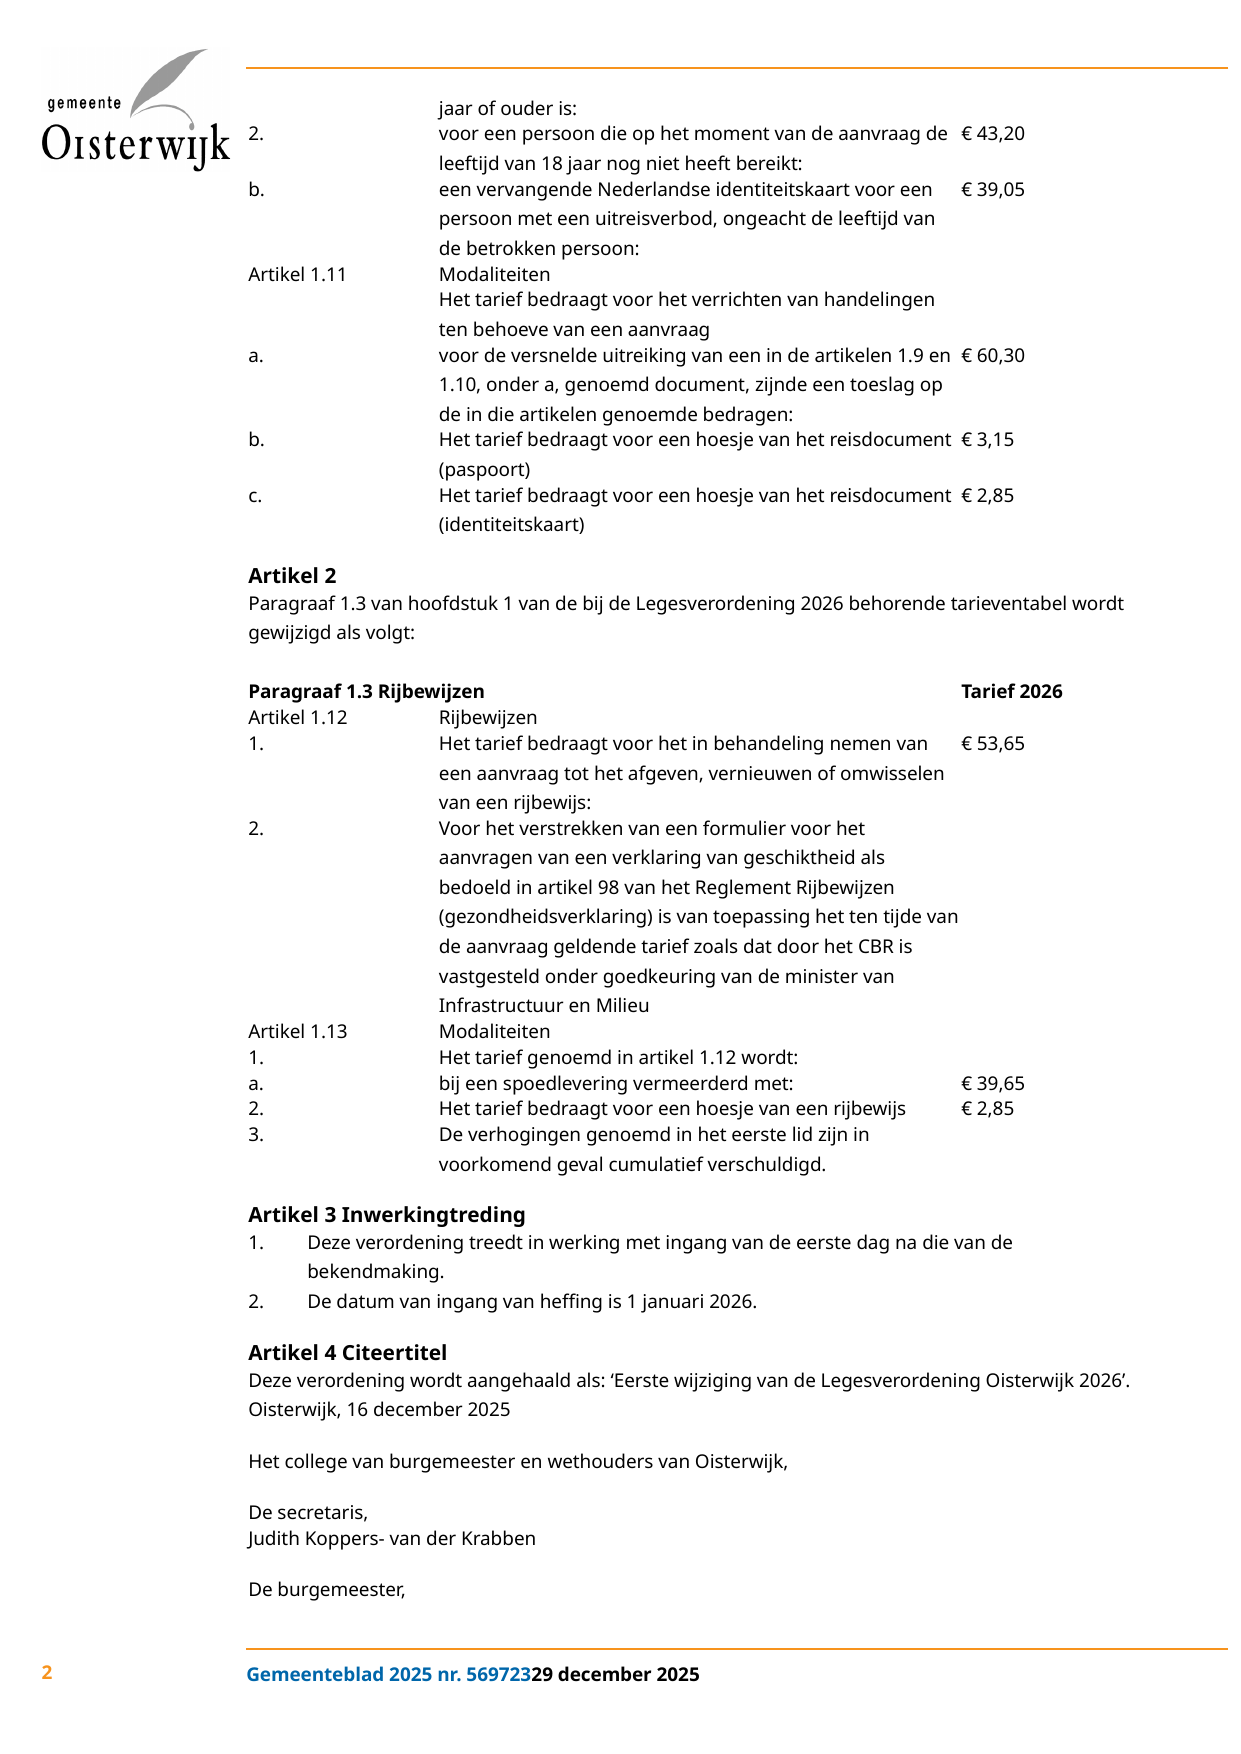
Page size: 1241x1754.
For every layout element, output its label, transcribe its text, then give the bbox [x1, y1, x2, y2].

table_cell b. [248, 176, 439, 261]
table_cell Modaliteiten [439, 1018, 961, 1044]
table_cell [961, 1018, 1152, 1044]
table_cell Het tarief bedraagt voor een hoesje van een rijbewijs [439, 1095, 961, 1121]
text Deze verordening wordt aangehaald als: ‘Eerste wijziging van de Legesverordening Oisterwijk 2026’. [248, 1367, 1152, 1393]
table_cell Rijbewijzen [439, 704, 961, 730]
table_cell [961, 704, 1152, 730]
table_cell 2. [248, 815, 439, 1018]
table_cell € 53,65 [961, 730, 1152, 815]
table_cell [961, 286, 1152, 342]
table_cell € 39,65 [961, 1070, 1152, 1095]
text De burgemeester, [248, 1577, 1152, 1602]
table_cell Het tarief bedraagt voor een hoesje van het reisdocument (paspoort) [439, 427, 961, 482]
table_cell [961, 1121, 1152, 1176]
table_cell Het tarief genoemd in artikel 1.12 wordt: [439, 1044, 961, 1070]
table_cell a. [248, 1070, 439, 1095]
table_cell Artikel 1.11 [248, 261, 439, 286]
table_cell Het tarief bedraagt voor het in behandeling nemen van een aanvraag tot het afgeven, vernieuwen of omwisselen van een rijbewijs: [439, 730, 961, 815]
text Oisterwijk, 16 december 2025 [248, 1397, 1152, 1422]
picture [41, 47, 231, 172]
table_cell [961, 815, 1152, 1018]
table_cell € 39,05 [961, 176, 1152, 261]
table_cell 1. [248, 730, 439, 815]
table_cell Voor het verstrekken van een formulier voor het aanvragen van een verklaring van geschiktheid als bedoeld in artikel 98 van het Reglement Rijbewijzen (gezondheidsverklaring) is van toepassing het ten tijde van de aanvraag geldende tarief zoals dat door het CBR is vastgesteld onder goedkeuring van de minister van Infrastructuur en Milieu [439, 815, 961, 1018]
table_cell voor de versnelde uitreiking van een in de artikelen 1.9 en 1.10, onder a, genoemd document, zijnde een toeslag op de in die artikelen genoemde bedragen: [439, 342, 961, 427]
table_cell Het tarief bedraagt voor het verrichten van handelingen ten behoeve van een aanvraag [439, 286, 961, 342]
table_cell € 2,85 [961, 482, 1152, 537]
text Judith Koppers- van der Krabben [248, 1525, 1152, 1551]
text Artikel 2 [248, 561, 1152, 590]
table_cell [248, 95, 439, 121]
table_cell [248, 286, 439, 342]
text De secretaris, [248, 1499, 1152, 1525]
table_cell 1. [248, 1044, 439, 1070]
table_cell € 2,85 [961, 1095, 1152, 1121]
table_cell De verhogingen genoemd in het eerste lid zijn in voorkomend geval cumulatief verschuldigd. [439, 1121, 961, 1176]
table_cell € 3,15 [961, 427, 1152, 482]
table_cell Het tarief bedraagt voor een hoesje van het reisdocument (identiteitskaart) [439, 482, 961, 537]
table_cell c. [248, 482, 439, 537]
table_cell 2. [248, 1095, 439, 1121]
text Artikel 4 Citeertitel [248, 1338, 1152, 1367]
table_cell voor een persoon die op het moment van de aanvraag de leeftijd van 18 jaar nog niet heeft bereikt: [439, 121, 961, 176]
table_header Tarief 2026 [961, 679, 1152, 704]
table_header Paragraaf 1.3 Rijbewijzen [248, 679, 961, 704]
table_cell a. [248, 342, 439, 427]
text Het college van burgemeester en wethouders van Oisterwijk, [248, 1448, 1152, 1474]
list De datum van ingang van heffing is 1 januari 2026. [248, 1288, 1152, 1314]
table_cell jaar of ouder is: [439, 95, 961, 121]
list Deze verordening treedt in werking met ingang van de eerste dag na die van de bekendmaking. [248, 1229, 1152, 1284]
table_cell Artikel 1.12 [248, 704, 439, 730]
table_cell 3. [248, 1121, 439, 1176]
table_cell € 60,30 [961, 342, 1152, 427]
table_cell bij een spoedlevering vermeerderd met: [439, 1070, 961, 1095]
table_cell Artikel 1.13 [248, 1018, 439, 1044]
table_cell [961, 95, 1152, 121]
table_cell 2. [248, 121, 439, 176]
table_cell € 43,20 [961, 121, 1152, 176]
table_cell b. [248, 427, 439, 482]
table_cell [961, 1044, 1152, 1070]
text Artikel 3 Inwerkingtreding [248, 1201, 1152, 1229]
table_cell Modaliteiten [439, 261, 961, 286]
text Paragraaf 1.3 van hoofdstuk 1 van de bij de Legesverordening 2026 behorende tarieventabel wordt gewijzigd als volgt: [248, 590, 1152, 645]
table_cell [961, 261, 1152, 286]
table_cell een vervangende Nederlandse identiteitskaart voor een persoon met een uitreisverbod, ongeacht de leeftijd van de betrokken persoon: [439, 176, 961, 261]
